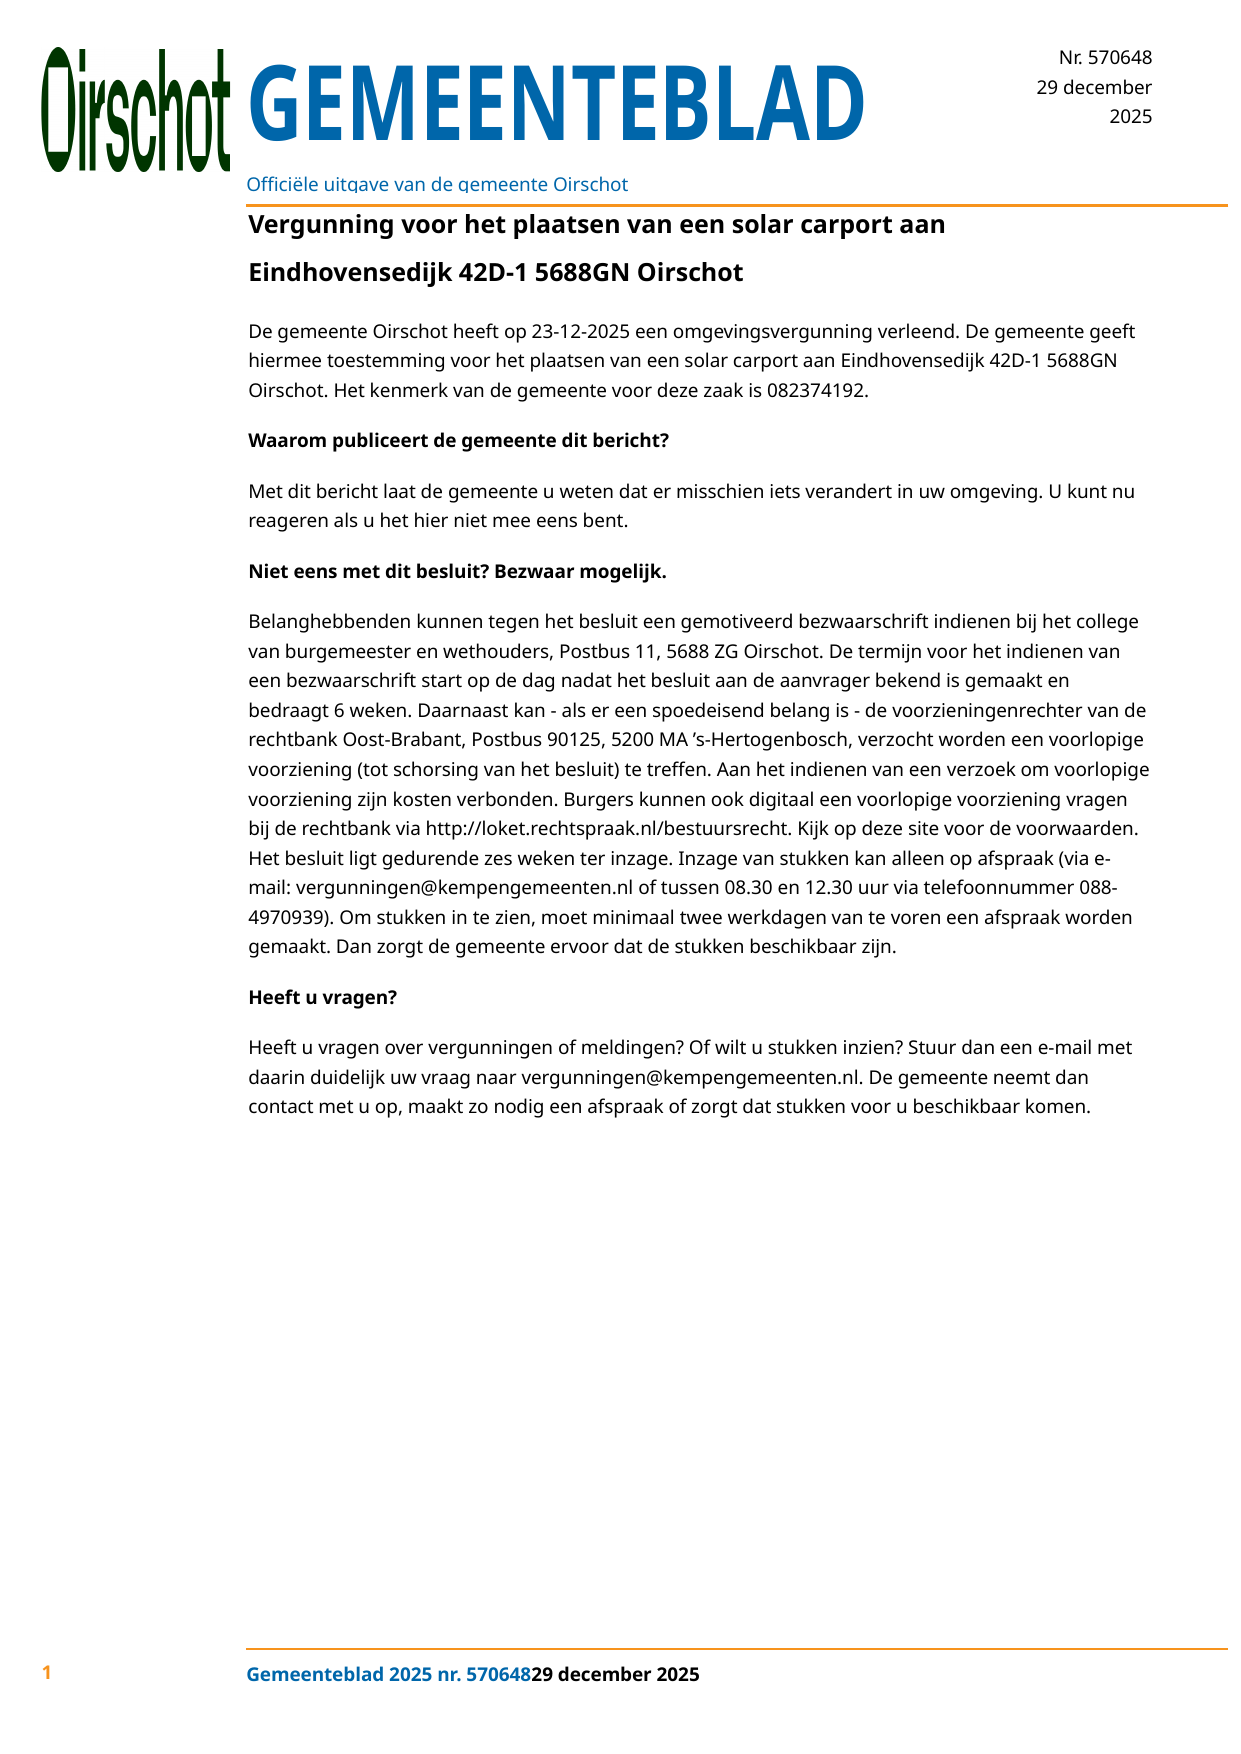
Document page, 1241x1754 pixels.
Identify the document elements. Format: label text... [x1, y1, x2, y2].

text Heeft u vragen? [248, 984, 1152, 1010]
picture [41, 47, 231, 172]
text Met dit bericht laat de gemeente u weten dat er misschien iets verandert in uw omgeving. U kunt nu reageren als u het hier niet mee eens bent. [248, 478, 1152, 533]
text De gemeente Oirschot heeft op 23-12-2025 een omgevingsvergunning verleend. De gemeente geeft hiermee toestemming voor het plaatsen van een solar carport aan Eindhovensedijk 42D-1 5688GN Oirschot. Het kenmerk van de gemeente voor deze zaak is 082374192. [248, 318, 1152, 403]
text Niet eens met dit besluit? Bezwaar mogelijk. [248, 558, 1152, 584]
text Waarom publiceert de gemeente dit bericht? [248, 427, 1152, 453]
text Vergunning voor het plaatsen van een solar carport aan Eindhovensedijk 42D-1 5688GN Oirschot [248, 207, 1152, 288]
text Heeft u vragen over vergunningen of meldingen? Of wilt u stukken inzien? Stuur dan een e-mail met daarin duidelijk uw vraag naar vergunningen@kempengemeenten.nl. De gemeente neemt dan contact met u op, maakt zo nodig een afspraak of zorgt dat stukken voor u beschikbaar komen. [248, 1034, 1152, 1119]
text Belanghebbenden kunnen tegen het besluit een gemotiveerd bezwaarschrift indienen bij het college van burgemeester en wethouders, Postbus 11, 5688 ZG Oirschot. De termijn voor het indienen van een bezwaarschrift start op de dag nadat het besluit aan de aanvrager bekend is gemaakt en bedraagt 6 weken. Daarnaast kan - als er een spoedeisend belang is - de voorzieningenrechter van de rechtbank Oost-Brabant, Postbus 90125, 5200 MA ’s-Hertogenbosch, verzocht worden een voorlopige voorziening (tot schorsing van het besluit) te treffen. Aan het indienen van een verzoek om voorlopige voorziening zijn kosten verbonden. Burgers kunnen ook digitaal een voorlopige voorziening vragen bij de rechtbank via http://loket.rechtspraak.nl/bestuursrecht. Kijk op deze site voor de voorwaarden. Het besluit ligt gedurende zes weken ter inzage. Inzage van stukken kan alleen op afspraak (via e-mail: vergunningen@kempengemeenten.nl of tussen 08.30 en 12.30 uur via telefoonnummer 088-4970939). Om stukken in te zien, moet minimaal twee werkdagen van te voren een afspraak worden gemaakt. Dan zorgt de gemeente ervoor dat de stukken beschikbaar zijn. [248, 608, 1152, 959]
